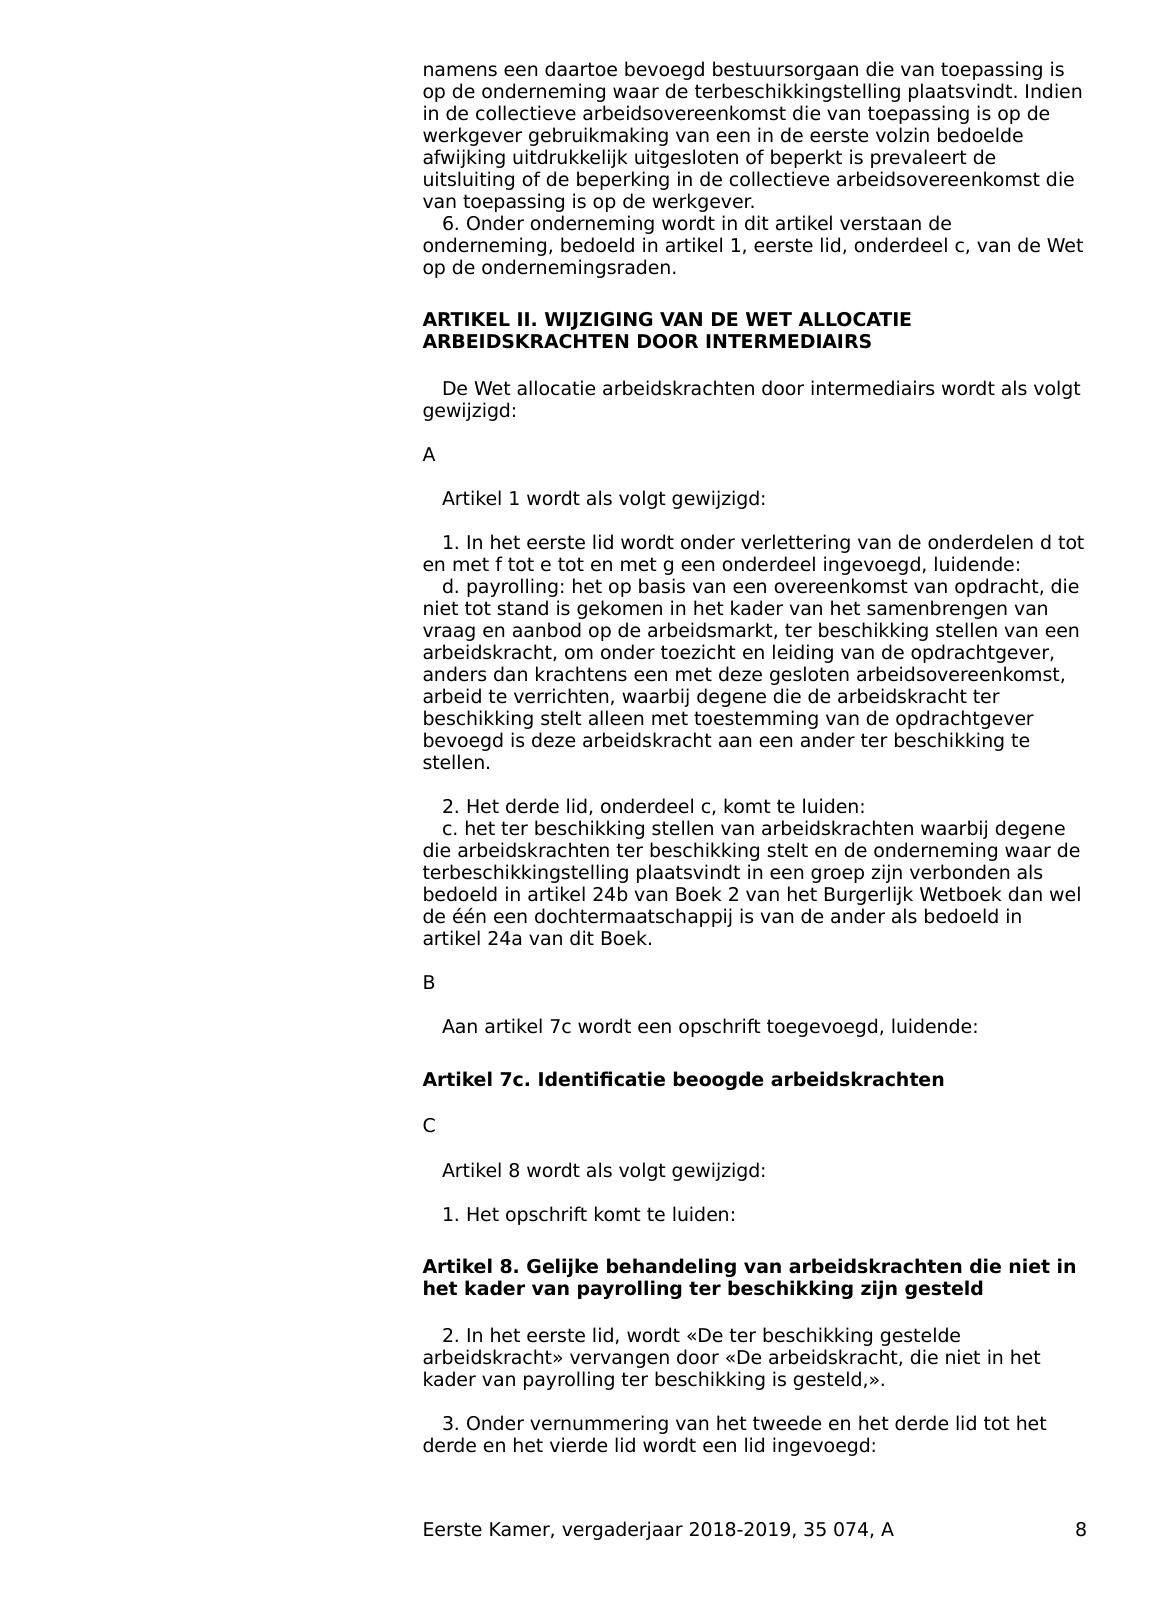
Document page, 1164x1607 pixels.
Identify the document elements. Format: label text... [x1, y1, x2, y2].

subtitle Artikel 8. Gelijke behandeling van arbeidskrachten die niet in het kader van payrolling ter beschikking zijn gesteld [422, 1256, 1087, 1300]
text 2. In het eerste lid, wordt «De ter beschikking gestelde arbeidskracht» vervangen door «De arbeidskracht, die niet in het kader van payrolling ter beschikking is gesteld,». [422, 1325, 1087, 1391]
subtitle Artikel 7c. Identificatie beoogde arbeidskrachten [422, 1068, 1087, 1090]
text 6. Onder onderneming wordt in dit artikel verstaan de onderneming, bedoeld in artikel 1, eerste lid, onderdeel c, van de Wet op de ondernemingsraden. [422, 213, 1087, 279]
text 2. Het derde lid, onderdeel c, komt te luiden: [422, 796, 1087, 818]
text 1. In het eerste lid wordt onder verlettering van de onderdelen d tot en met f tot e tot en met g een onderdeel ingevoegd, luidende: [422, 532, 1087, 576]
subtitle ARTIKEL II. WIJZIGING VAN DE WET ALLOCATIE ARBEIDSKRACHTEN DOOR INTERMEDIAIRS [422, 309, 1087, 353]
text De Wet allocatie arbeidskrachten door intermediairs wordt als volgt gewijzigd: [422, 378, 1087, 422]
text Artikel 8 wordt als volgt gewijzigd: [422, 1159, 1087, 1182]
text d. payrolling: het op basis van een overeenkomst van opdracht, die niet tot stand is gekomen in het kader van het samenbrengen van vraag en aanbod op de arbeidsmarkt, ter beschikking stellen van een arbeidskracht, om onder toezicht en leiding van de opdrachtgever, anders dan krachtens een met deze gesloten arbeidsovereenkomst, arbeid te verrichten, waarbij degene die de arbeidskracht ter beschikking stelt alleen met toestemming van de opdrachtgever bevoegd is deze arbeidskracht aan een ander ter beschikking te stellen. [422, 576, 1087, 774]
text Aan artikel 7c wordt een opschrift toegevoegd, luidende: [422, 1016, 1087, 1038]
text c. het ter beschikking stellen van arbeidskrachten waarbij degene die arbeidskrachten ter beschikking stelt en de onderneming waar de terbeschikkingstelling plaatsvindt in een groep zijn verbonden als bedoeld in artikel 24b van Boek 2 van het Burgerlijk Wetboek dan wel de één een dochtermaatschappij is van de ander als bedoeld in artikel 24a van dit Boek. [422, 818, 1087, 950]
text 3. Onder vernummering van het tweede en het derde lid tot het derde en het vierde lid wordt een lid ingevoegd: [422, 1413, 1087, 1457]
text namens een daartoe bevoegd bestuursorgaan die van toepassing is op de onderneming waar de terbeschikkingstelling plaatsvindt. Indien in de collectieve arbeidsovereenkomst die van toepassing is op de werkgever gebruikmaking van een in de eerste volzin bedoelde afwijking uitdrukkelijk uitgesloten of beperkt is prevaleert de uitsluiting of de beperking in de collectieve arbeidsovereenkomst die van toepassing is op de werkgever. [422, 59, 1087, 213]
text B [422, 972, 1087, 994]
text C [422, 1115, 1087, 1137]
text 1. Het opschrift komt te luiden: [422, 1204, 1087, 1226]
text A [422, 444, 1087, 466]
text Artikel 1 wordt als volgt gewijzigd: [422, 488, 1087, 510]
